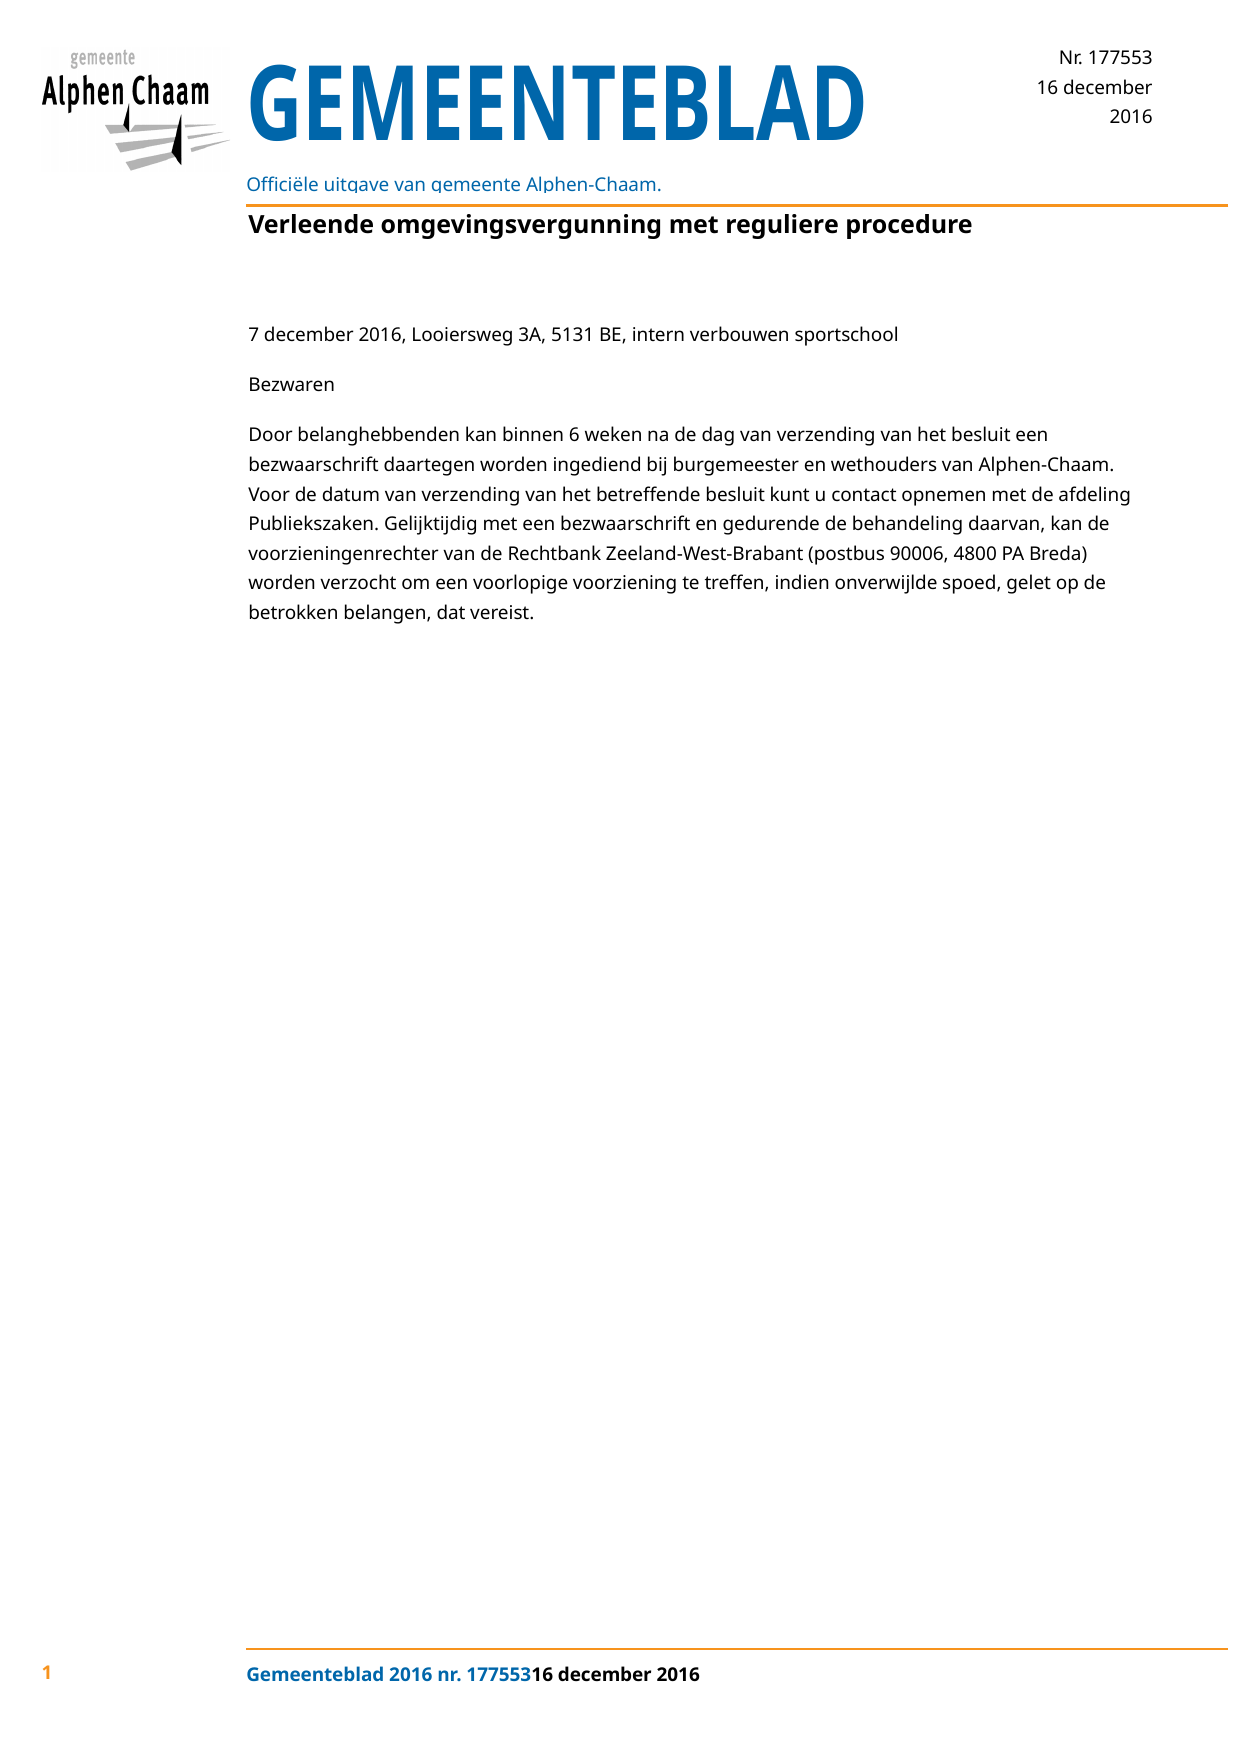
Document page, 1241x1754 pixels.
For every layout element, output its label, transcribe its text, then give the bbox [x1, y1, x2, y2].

text 7 december 2016, Looiersweg 3A, 5131 BE, intern verbouwen sportschool [248, 321, 1152, 346]
text Bezwaren [248, 371, 1152, 397]
text Door belanghebbenden kan binnen 6 weken na de dag van verzending van het besluit een bezwaarschrift daartegen worden ingediend bij burgemeester en wethouders van Alphen-Chaam. Voor de datum van verzending van het betreffende besluit kunt u contact opnemen met de afdeling Publiekszaken. Gelijktijdig met een bezwaarschrift en gedurende de behandeling daarvan, kan de voorzieningenrechter van de Rechtbank Zeeland-West-Brabant (postbus 90006, 4800 PA Breda) worden verzocht om een voorlopige voorziening te treffen, indien onverwijlde spoed, gelet op de betrokken belangen, dat vereist. [248, 422, 1152, 625]
picture [41, 47, 231, 172]
text Verleende omgevingsvergunning met reguliere procedure [248, 207, 1152, 241]
